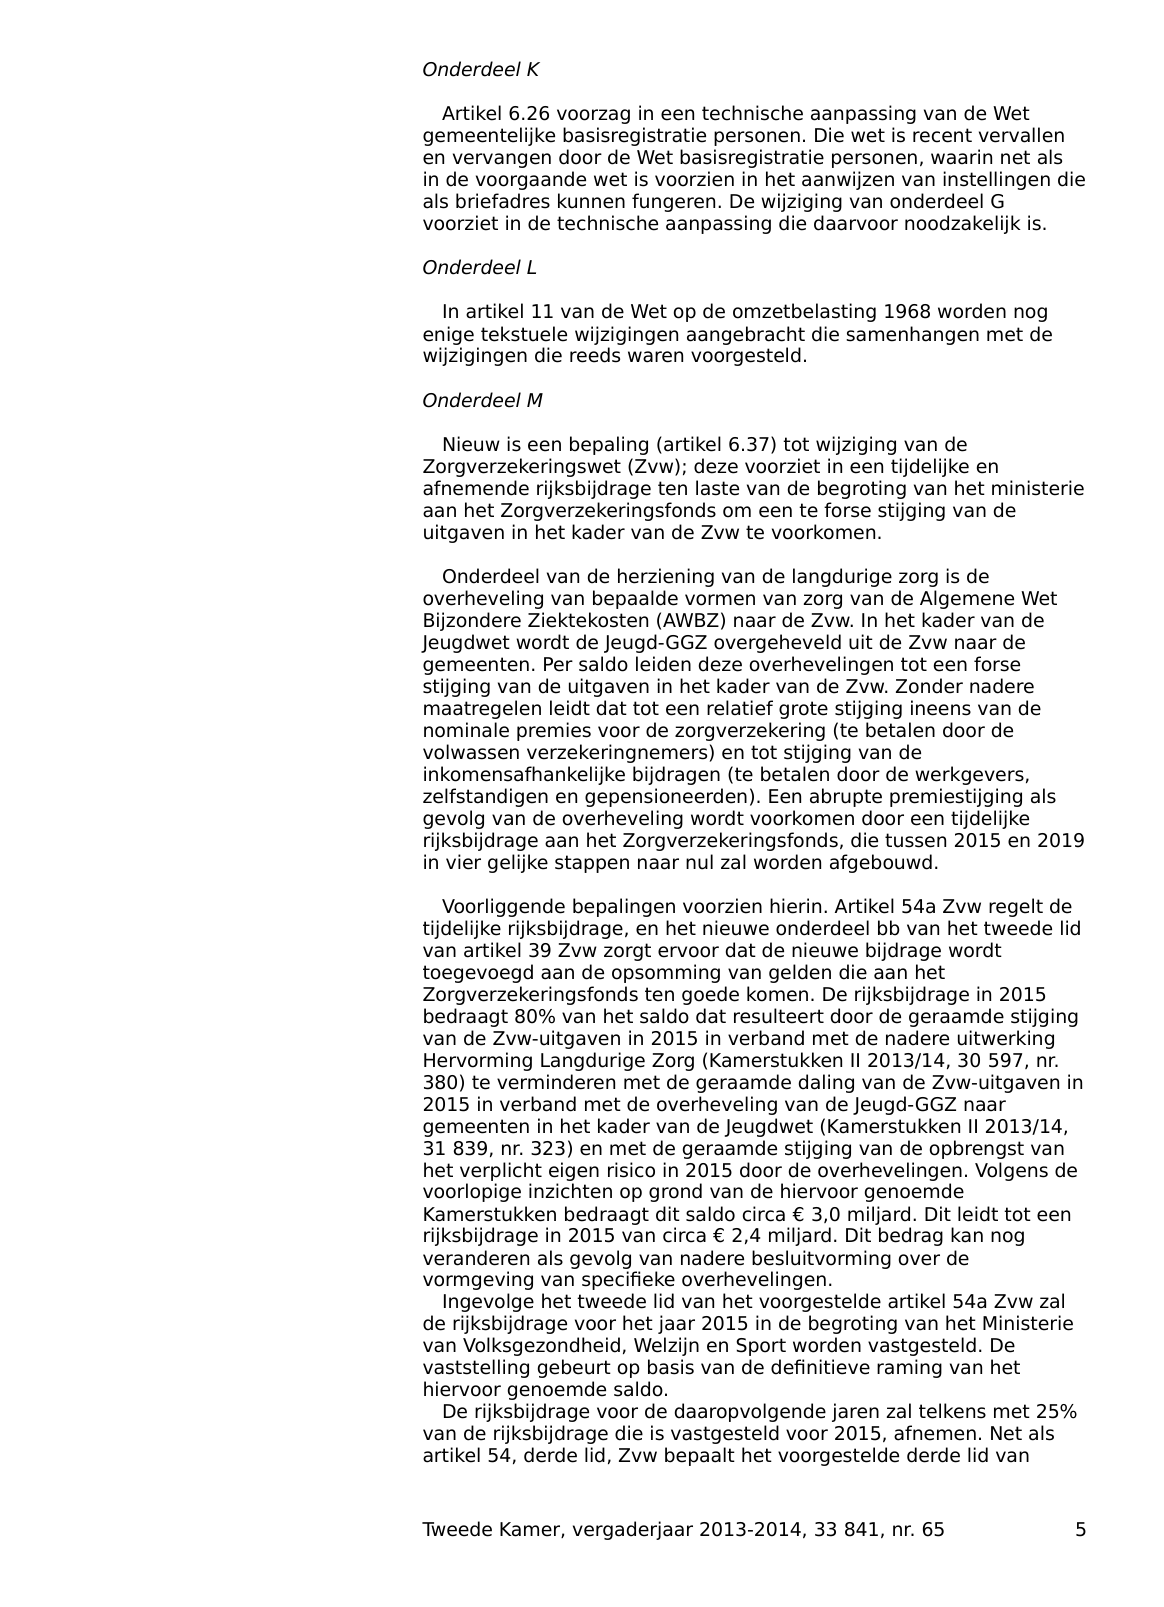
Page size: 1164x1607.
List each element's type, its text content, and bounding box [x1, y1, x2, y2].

subtitle Onderdeel L [422, 257, 1087, 279]
text De rijksbijdrage voor de daaropvolgende jaren zal telkens met 25% van de rijksbijdrage die is vastgesteld voor 2015, afnemen. Net als artikel 54, derde lid, Zvw bepaalt het voorgestelde derde lid van [422, 1401, 1087, 1467]
text Nieuw is een bepaling (artikel 6.37) tot wijziging van de Zorgverzekeringswet (Zvw); deze voorziet in een tijdelijke en afnemende rijksbijdrage ten laste van de begroting van het ministerie aan het Zorgverzekeringsfonds om een te forse stijging van de uitgaven in het kader van de Zvw te voorkomen. [422, 434, 1087, 544]
text In artikel 11 van de Wet op de omzetbelasting 1968 worden nog enige tekstuele wijzigingen aangebracht die samenhangen met de wijzigingen die reeds waren voorgesteld. [422, 301, 1087, 367]
text Artikel 6.26 voorzag in een technische aanpassing van de Wet gemeentelijke basisregistratie personen. Die wet is recent vervallen en vervangen door de Wet basisregistratie personen, waarin net als in de voorgaande wet is voorzien in het aanwijzen van instellingen die als briefadres kunnen fungeren. De wijziging van onderdeel G voorziet in de technische aanpassing die daarvoor noodzakelijk is. [422, 103, 1087, 235]
text Onderdeel van de herziening van de langdurige zorg is de overheveling van bepaalde vormen van zorg van de Algemene Wet Bijzondere Ziektekosten (AWBZ) naar de Zvw. In het kader van de Jeugdwet wordt de Jeugd-GGZ overgeheveld uit de Zvw naar de gemeenten. Per saldo leiden deze overhevelingen tot een forse stijging van de uitgaven in het kader van de Zvw. Zonder nadere maatregelen leidt dat tot een relatief grote stijging ineens van de nominale premies voor de zorgverzekering (te betalen door de volwassen verzekeringnemers) en tot stijging van de inkomensafhankelijke bijdragen (te betalen door de werkgevers, zelfstandigen en gepensioneerden). Een abrupte premiestijging als gevolg van de overheveling wordt voorkomen door een tijdelijke rijksbijdrage aan het Zorgverzekeringsfonds, die tussen 2015 en 2019 in vier gelijke stappen naar nul zal worden afgebouwd. [422, 566, 1087, 873]
subtitle Onderdeel M [422, 389, 1087, 412]
text Voorliggende bepalingen voorzien hierin. Artikel 54a Zvw regelt de tijdelijke rijksbijdrage, en het nieuwe onderdeel bb van het tweede lid van artikel 39 Zvw zorgt ervoor dat de nieuwe bijdrage wordt toegevoegd aan de opsomming van gelden die aan het Zorgverzekeringsfonds ten goede komen. De rijksbijdrage in 2015 bedraagt 80% van het saldo dat resulteert door de geraamde stijging van de Zvw-uitgaven in 2015 in verband met de nadere uitwerking Hervorming Langdurige Zorg (Kamerstukken II 2013/14, 30 597, nr. 380) te verminderen met de geraamde daling van de Zvw-uitgaven in 2015 in verband met de overheveling van de Jeugd-GGZ naar gemeenten in het kader van de Jeugdwet (Kamerstukken II 2013/14, 31 839, nr. 323) en met de geraamde stijging van de opbrengst van het verplicht eigen risico in 2015 door de overhevelingen. Volgens de voorlopige inzichten op grond van de hiervoor genoemde Kamerstukken bedraagt dit saldo circa € 3,0 miljard. Dit leidt tot een rijksbijdrage in 2015 van circa € 2,4 miljard. Dit bedrag kan nog veranderen als gevolg van nadere besluitvorming over de vormgeving van specifieke overhevelingen. [422, 896, 1087, 1291]
text Ingevolge het tweede lid van het voorgestelde artikel 54a Zvw zal de rijksbijdrage voor het jaar 2015 in de begroting van het Ministerie van Volksgezondheid, Welzijn en Sport worden vastgesteld. De vaststelling gebeurt op basis van de definitieve raming van het hiervoor genoemde saldo. [422, 1291, 1087, 1401]
subtitle Onderdeel K [422, 59, 1087, 81]
